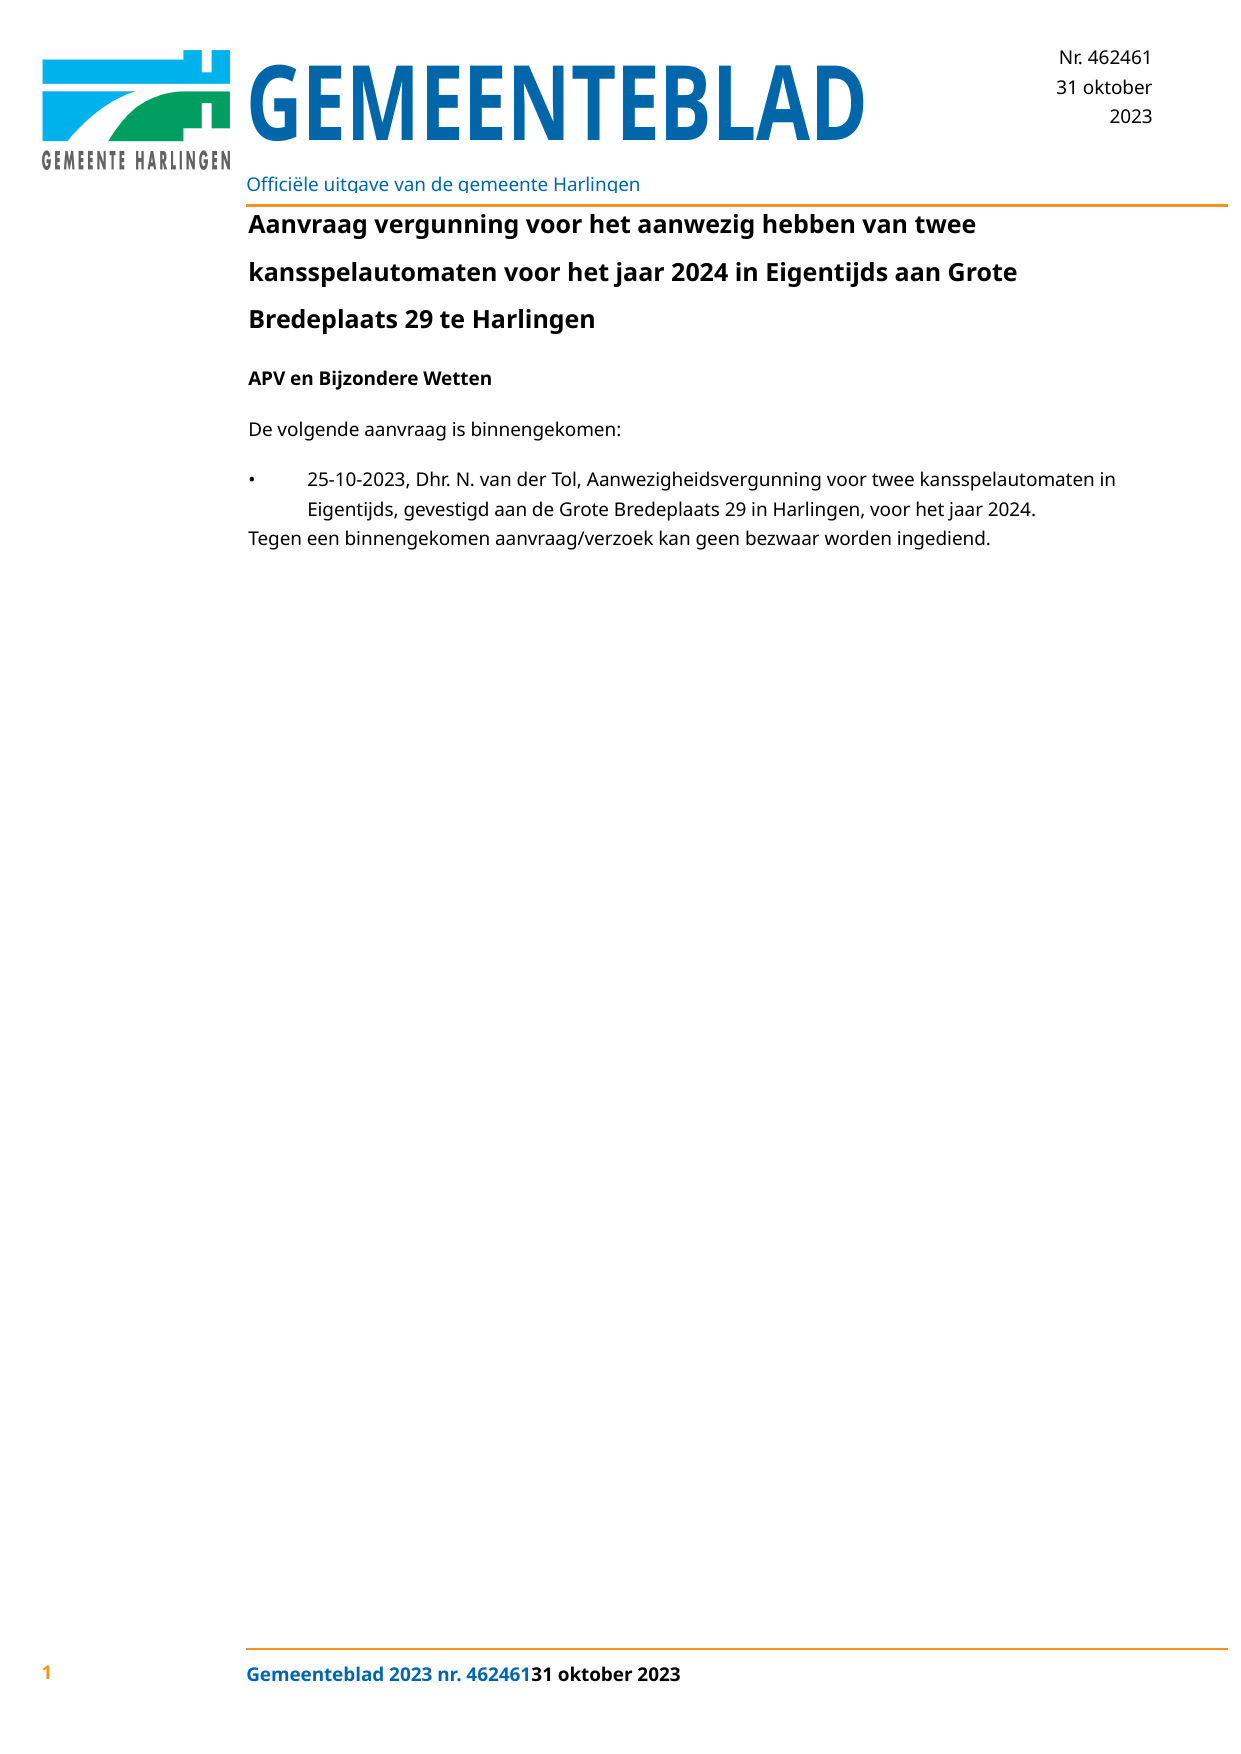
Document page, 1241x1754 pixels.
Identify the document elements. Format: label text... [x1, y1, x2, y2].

text Tegen een binnengekomen aanvraag/verzoek kan geen bezwaar worden ingediend. [248, 526, 1152, 551]
text Aanvraag vergunning voor het aanwezig hebben van twee kansspelautomaten voor het jaar 2024 in Eigentijds aan Grote Bredeplaats 29 te Harlingen [248, 207, 1152, 336]
text De volgende aanvraag is binnengekomen: [248, 416, 1152, 442]
list 25-10-2023, Dhr. N. van der Tol, Aanwezigheidsvergunning voor twee kansspelautomaten in Eigentijds, gevestigd aan de Grote Bredeplaats 29 in Harlingen, voor het jaar 2024. [248, 466, 1152, 522]
picture [41, 47, 231, 172]
text APV en Bijzondere Wetten [248, 366, 1152, 391]
